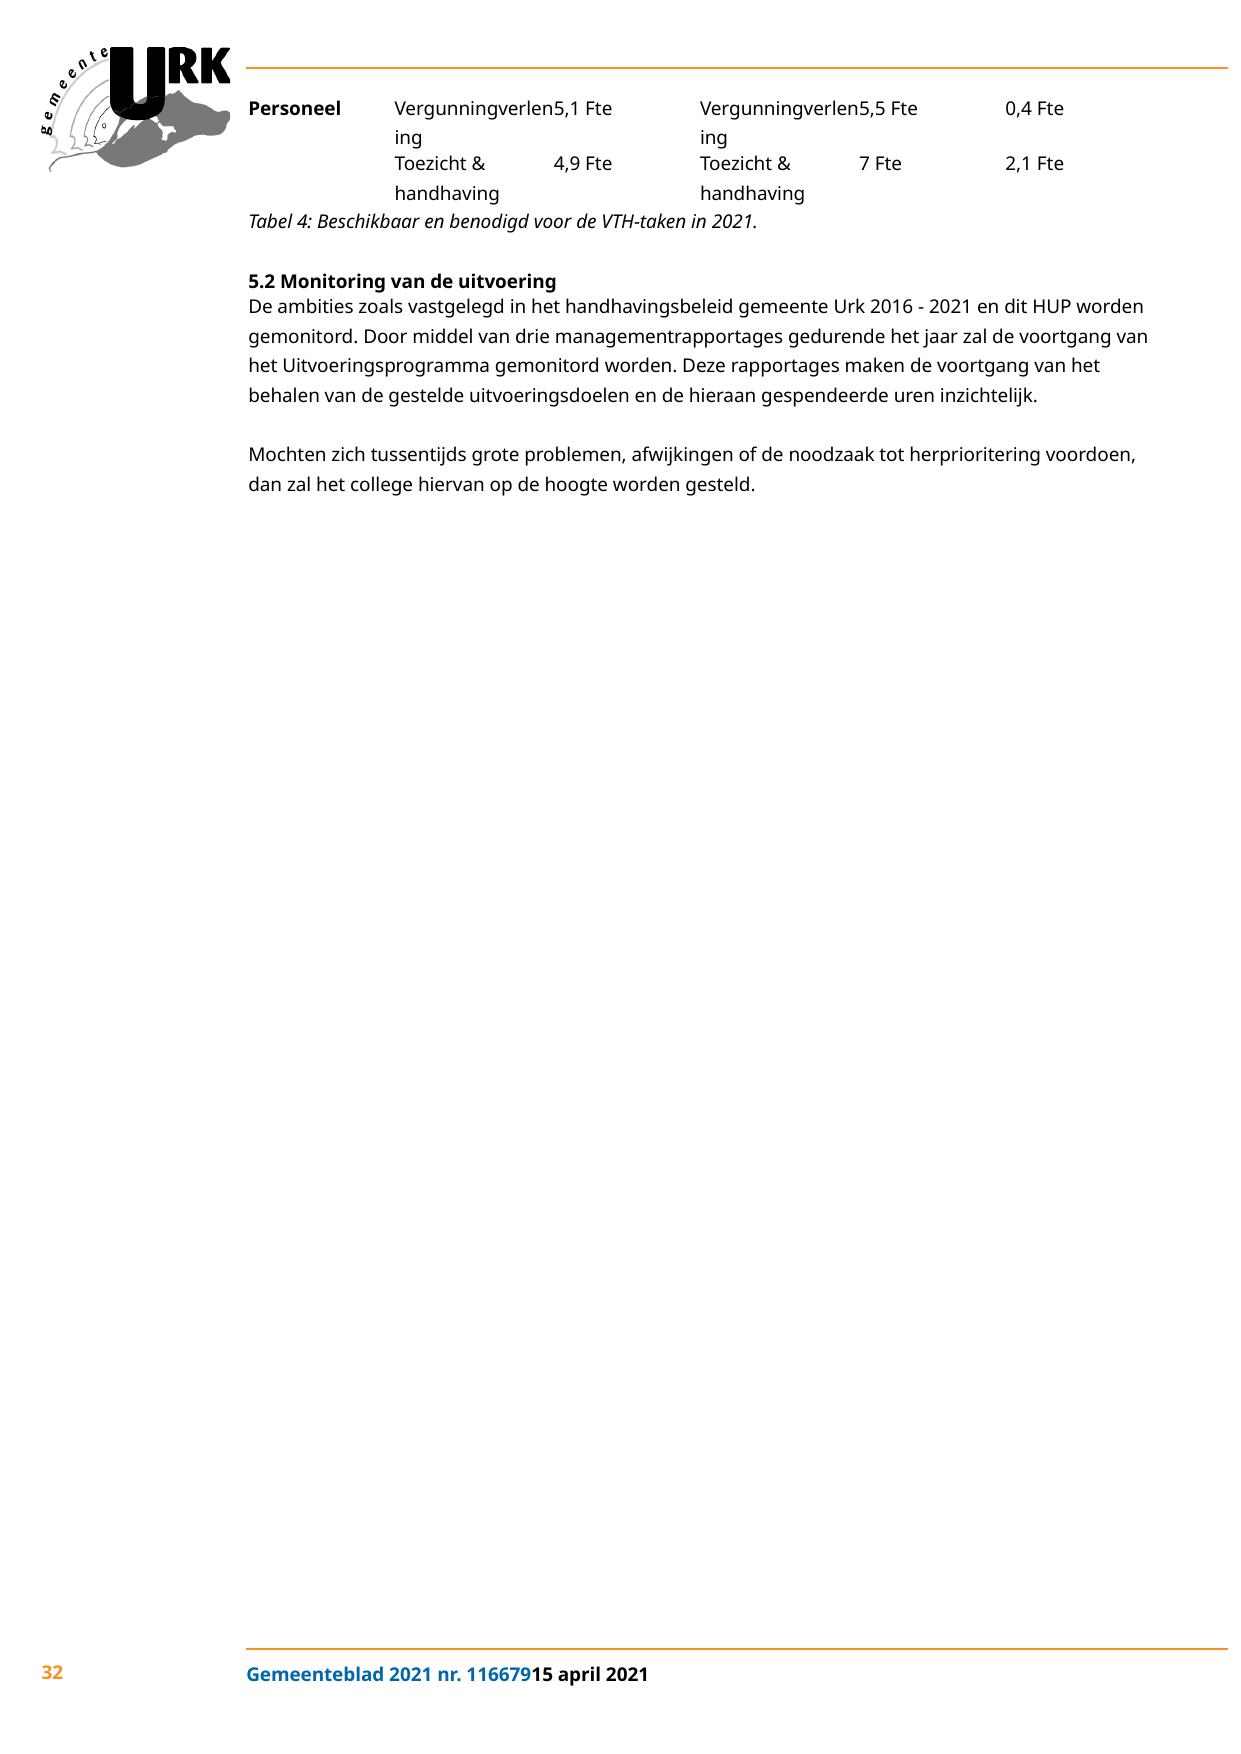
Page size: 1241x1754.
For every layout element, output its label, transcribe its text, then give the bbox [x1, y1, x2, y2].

table_cell 5,1 Fte [554, 95, 700, 150]
text 5.2 Monitoring van de uitvoering [248, 268, 1152, 293]
text Mochten zich tussentijds grote problemen, afwijkingen of de noodzaak tot herprioritering voordoen, dan zal het college hiervan op de hoogte worden gesteld. [248, 441, 1152, 497]
table_cell Vergunningverlening [700, 95, 859, 150]
table_cell 4,9 Fte [554, 150, 700, 205]
table_cell 7 Fte [859, 150, 1005, 205]
table_cell Toezicht & handhaving [394, 150, 553, 205]
picture [41, 47, 231, 172]
table_cell 5,5 Fte [859, 95, 1005, 150]
table_cell Toezicht & handhaving [700, 150, 859, 205]
table_cell 0,4 Fte [1005, 95, 1152, 150]
table_cell 2,1 Fte [1005, 150, 1152, 205]
table_cell Vergunningverlening [394, 95, 553, 150]
text De ambities zoals vastgelegd in het handhavingsbeleid gemeente Urk 2016 - 2021 en dit HUP worden gemonitord. Door middel van drie managementrapportages gedurende het jaar zal de voortgang van het Uitvoeringsprogramma gemonitord worden. Deze rapportages maken de voortgang van het behalen van de gestelde uitvoeringsdoelen en de hieraan gespendeerde uren inzichtelijk. [248, 293, 1152, 408]
text Tabel 4: Beschikbaar en benodigd voor de VTH-taken in 2021. [248, 209, 1152, 234]
table_cell Personeel [248, 95, 394, 205]
